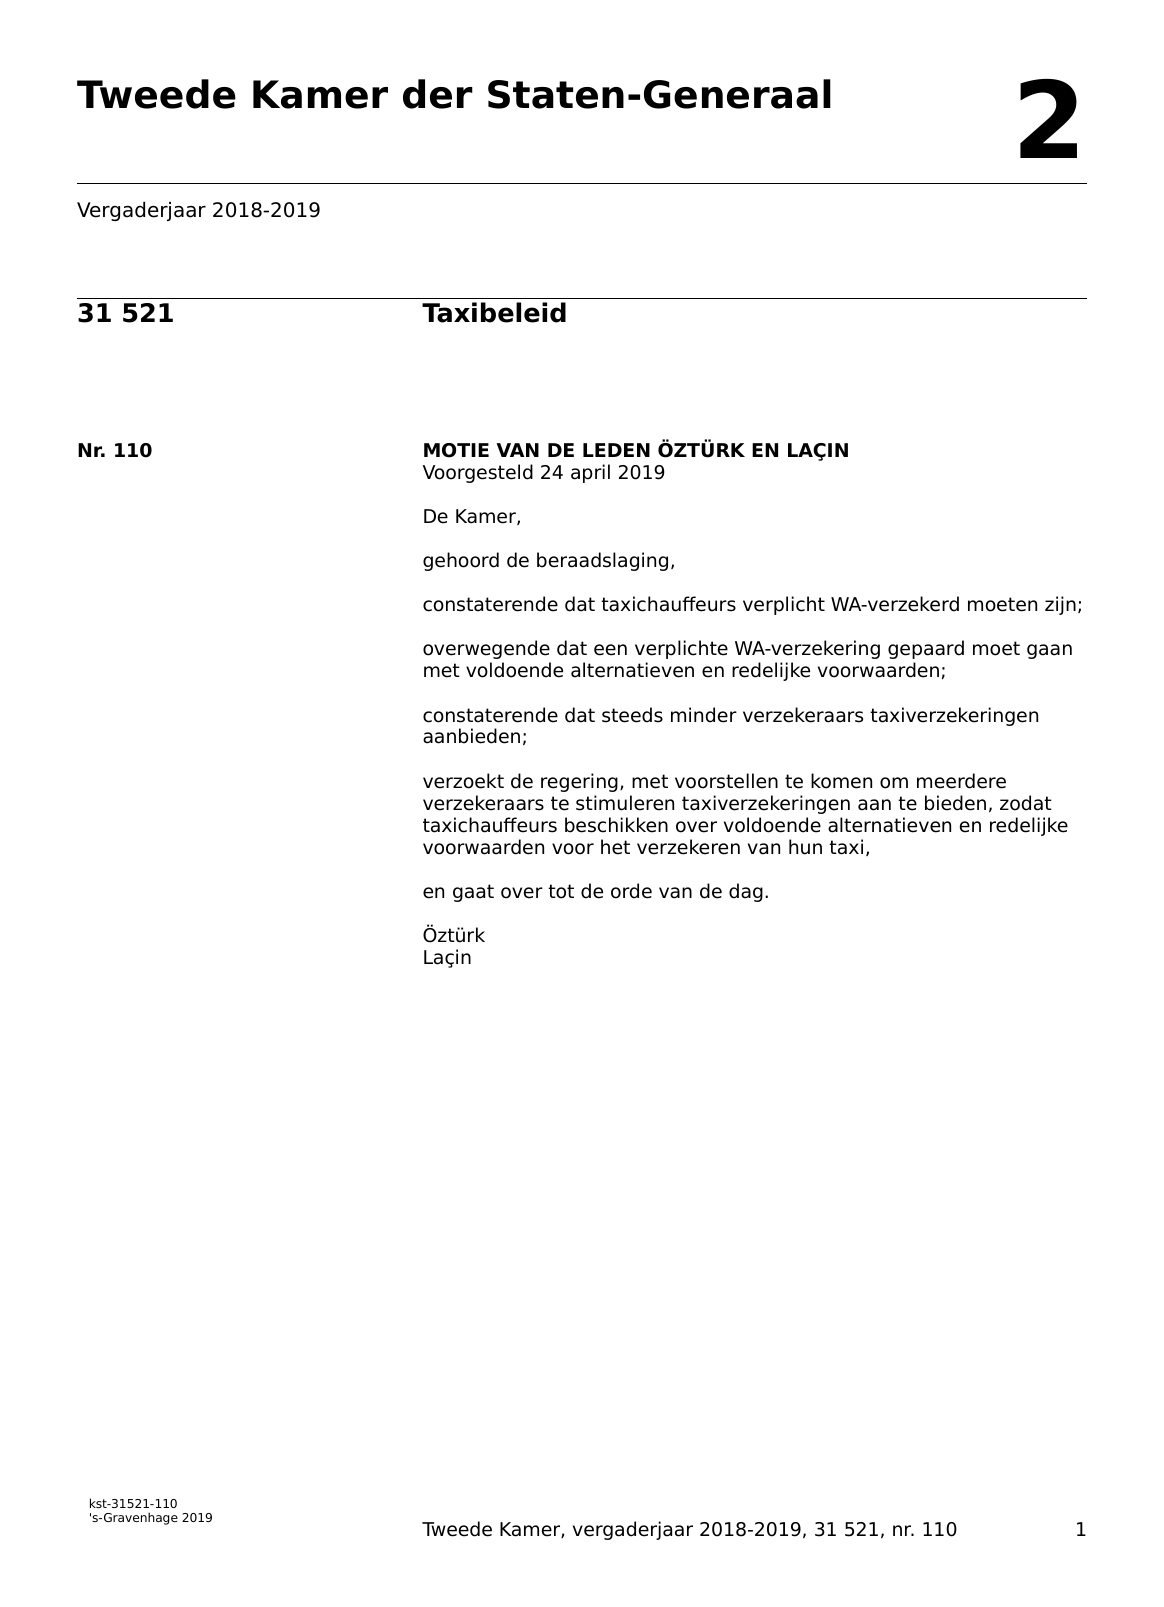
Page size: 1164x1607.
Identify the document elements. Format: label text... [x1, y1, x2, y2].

text Öztürk [422, 925, 1087, 947]
text gehoord de beraadslaging, [422, 550, 1087, 572]
table_cell Vergaderjaar 2018-2019 [77, 184, 1087, 298]
subtitle 31 521 Taxibeleid [77, 299, 1087, 329]
text Laçin [422, 947, 1087, 969]
subtitle Nr. 110 MOTIE VAN DE LEDEN ÖZTÜRK EN LAÇIN [77, 440, 1087, 462]
table_header 2 [886, 59, 1087, 183]
text kst-31521-110 [88, 1497, 323, 1511]
text De Kamer, [422, 506, 1087, 528]
text constaterende dat steeds minder verzekeraars taxiverzekeringen aanbieden; [422, 704, 1087, 748]
text overwegende dat een verplichte WA-verzekering gepaard moet gaan met voldoende alternatieven en redelijke voorwaarden; [422, 638, 1087, 682]
table_header Tweede Kamer der Staten-Generaal [77, 59, 886, 183]
text verzoekt de regering, met voorstellen te komen om meerdere verzekeraars te stimuleren taxiverzekeringen aan te bieden, zodat taxichauffeurs beschikken over voldoende alternatieven en redelijke voorwaarden voor het verzekeren van hun taxi, [422, 771, 1087, 858]
text 's-Gravenhage 2019 [88, 1511, 323, 1525]
text constaterende dat taxichauffeurs verplicht WA-verzekerd moeten zijn; [422, 594, 1087, 616]
text en gaat over tot de orde van de dag. [422, 881, 1087, 903]
text Voorgesteld 24 april 2019 [422, 462, 1087, 484]
